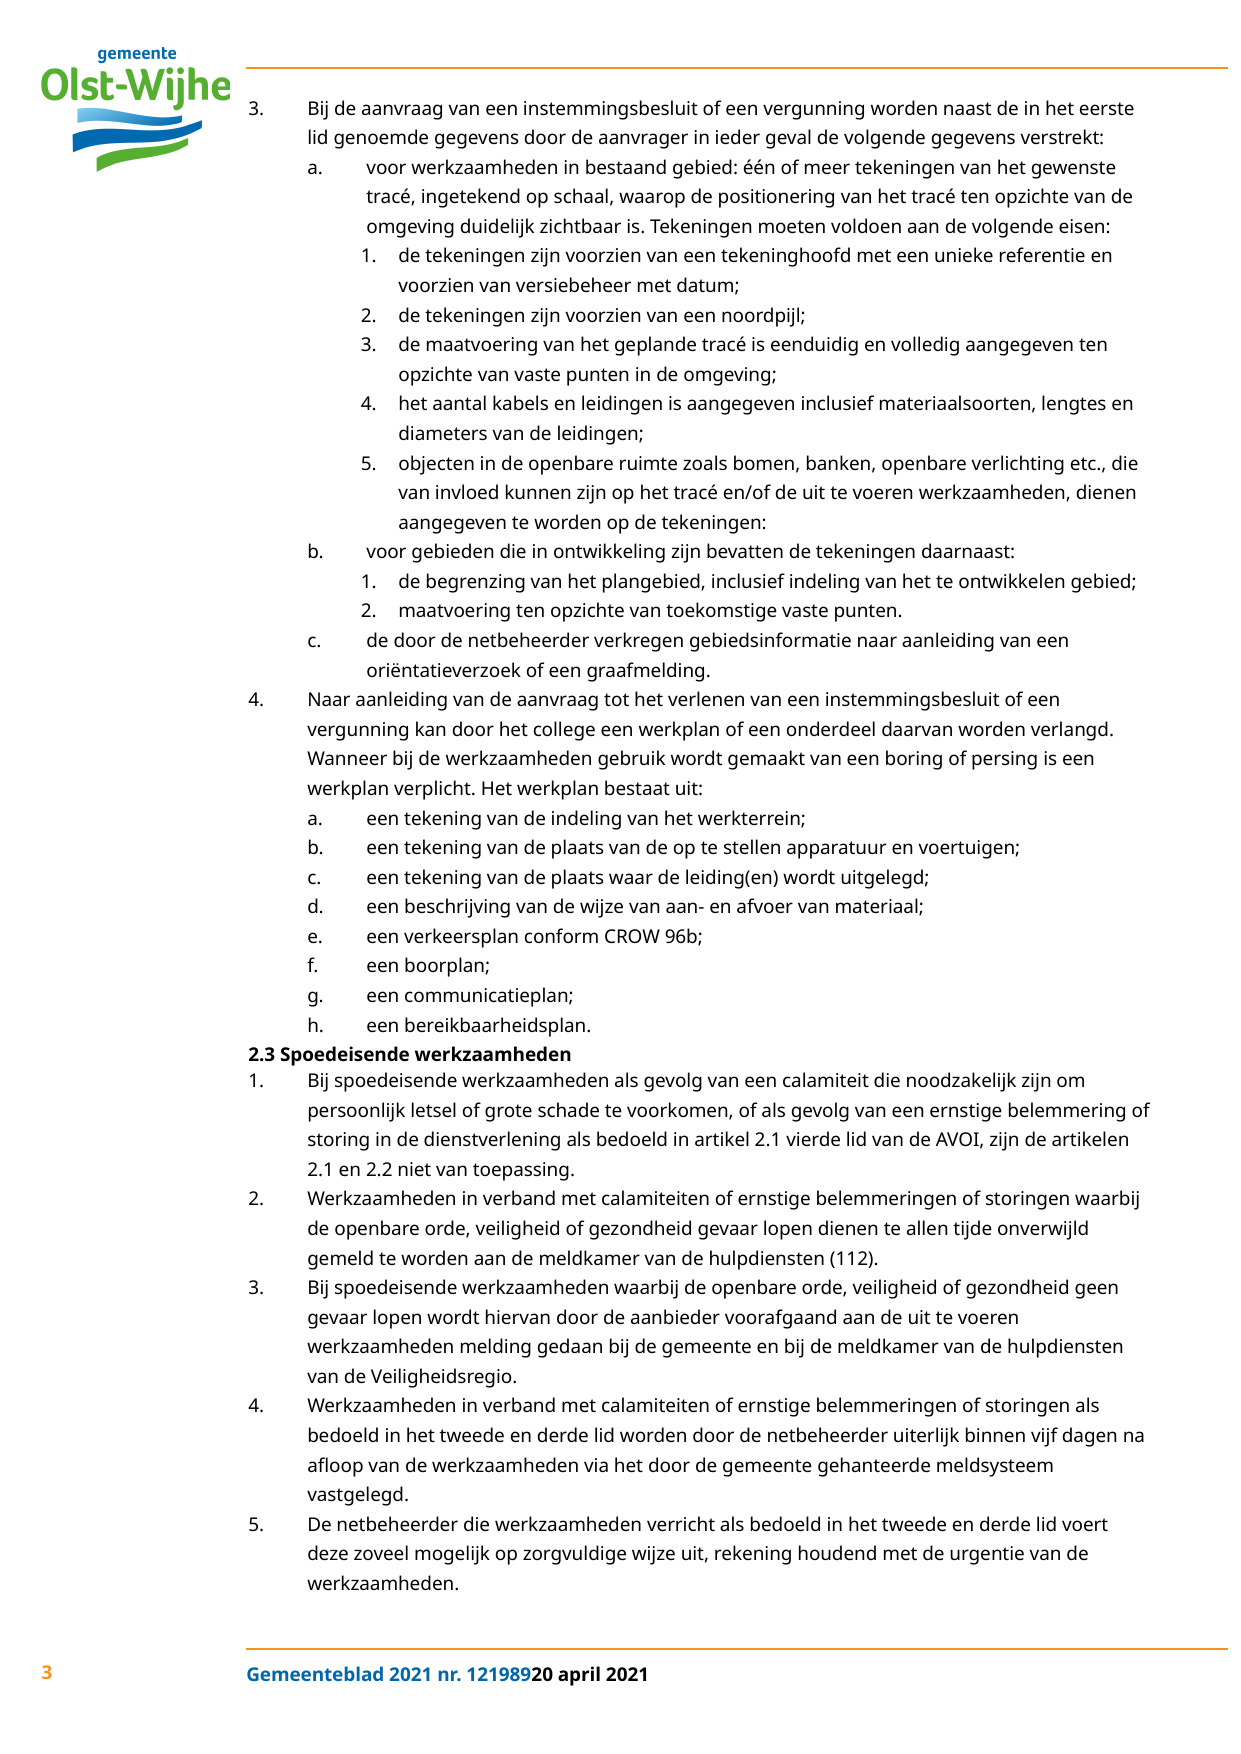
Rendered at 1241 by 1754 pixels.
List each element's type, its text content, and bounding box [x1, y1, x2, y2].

list objecten in de openbare ruimte zoals bomen, banken, openbare verlichting etc., die van invloed kunnen zijn op het tracé en/of de uit te voeren werkzaamheden, dienen aangegeven te worden op de tekeningen: [361, 450, 1152, 535]
list de begrenzing van het plangebied, inclusief indeling van het te ontwikkelen gebied; [361, 568, 1152, 594]
list voor gebieden die in ontwikkeling zijn bevatten de tekeningen daarnaast: [307, 538, 1152, 564]
picture [41, 47, 231, 172]
list het aantal kabels en leidingen is aangegeven inclusief materiaalsoorten, lengtes en diameters van de leidingen; [361, 391, 1152, 446]
list voor werkzaamheden in bestaand gebied: één of meer tekeningen van het gewenste tracé, ingetekend op schaal, waarop de positionering van het tracé ten opzichte van de omgeving duidelijk zichtbaar is. Tekeningen moeten voldoen aan de volgende eisen: [307, 154, 1152, 239]
list een bereikbaarheidsplan. [307, 1012, 1152, 1038]
list een verkeersplan conform CROW 96b; [307, 923, 1152, 949]
list de door de netbeheerder verkregen gebiedsinformatie naar aanleiding van een oriëntatieverzoek of een graafmelding. [307, 627, 1152, 683]
list een tekening van de plaats waar de leiding(en) wordt uitgelegd; [307, 864, 1152, 890]
list de maatvoering van het geplande tracé is eenduidig en volledig aangegeven ten opzichte van vaste punten in de omgeving; [361, 331, 1152, 387]
list een boorplan; [307, 953, 1152, 978]
list een beschrijving van de wijze van aan- en afvoer van materiaal; [307, 893, 1152, 919]
list maatvoering ten opzichte van toekomstige vaste punten. [361, 598, 1152, 623]
list Werkzaamheden in verband met calamiteiten of ernstige belemmeringen of storingen waarbij de openbare orde, veiligheid of gezondheid gevaar lopen dienen te allen tijde onverwijld gemeld te worden aan de meldkamer van de hulpdiensten (112). [248, 1186, 1152, 1270]
list Bij spoedeisende werkzaamheden als gevolg van een calamiteit die noodzakelijk zijn om persoonlijk letsel of grote schade te voorkomen, of als gevolg van een ernstige belemmering of storing in de dienstverlening als bedoeld in artikel 2.1 vierde lid van de AVOI, zijn de artikelen 2.1 en 2.2 niet van toepassing. [248, 1067, 1152, 1182]
text 2.3 Spoedeisende werkzaamheden [248, 1041, 1152, 1067]
list Naar aanleiding van de aanvraag tot het verlenen van een instemmingsbesluit of een vergunning kan door het college een werkplan of een onderdeel daarvan worden verlangd. Wanneer bij de werkzaamheden gebruik wordt gemaakt van een boring of persing is een werkplan verplicht. Het werkplan bestaat uit: [248, 686, 1152, 801]
list Bij de aanvraag van een instemmingsbesluit of een vergunning worden naast de in het eerste lid genoemde gegevens door de aanvrager in ieder geval de volgende gegevens verstrekt: [248, 95, 1152, 150]
list een communicatieplan; [307, 982, 1152, 1008]
list een tekening van de plaats van de op te stellen apparatuur en voertuigen; [307, 834, 1152, 860]
list de tekeningen zijn voorzien van een noordpijl; [361, 302, 1152, 328]
list de tekeningen zijn voorzien van een tekeninghoofd met een unieke referentie en voorzien van versiebeheer met datum; [361, 243, 1152, 298]
list Werkzaamheden in verband met calamiteiten of ernstige belemmeringen of storingen als bedoeld in het tweede en derde lid worden door de netbeheerder uiterlijk binnen vijf dagen na afloop van de werkzaamheden via het door de gemeente gehanteerde meldsysteem vastgelegd. [248, 1393, 1152, 1507]
list een tekening van de indeling van het werkterrein; [307, 805, 1152, 831]
list De netbeheerder die werkzaamheden verricht als bedoeld in het tweede en derde lid voert deze zoveel mogelijk op zorgvuldige wijze uit, rekening houdend met de urgentie van de werkzaamheden. [248, 1511, 1152, 1596]
list Bij spoedeisende werkzaamheden waarbij de openbare orde, veiligheid of gezondheid geen gevaar lopen wordt hiervan door de aanbieder voorafgaand aan de uit te voeren werkzaamheden melding gedaan bij de gemeente en bij de meldkamer van de hulpdiensten van de Veiligheidsregio. [248, 1274, 1152, 1389]
